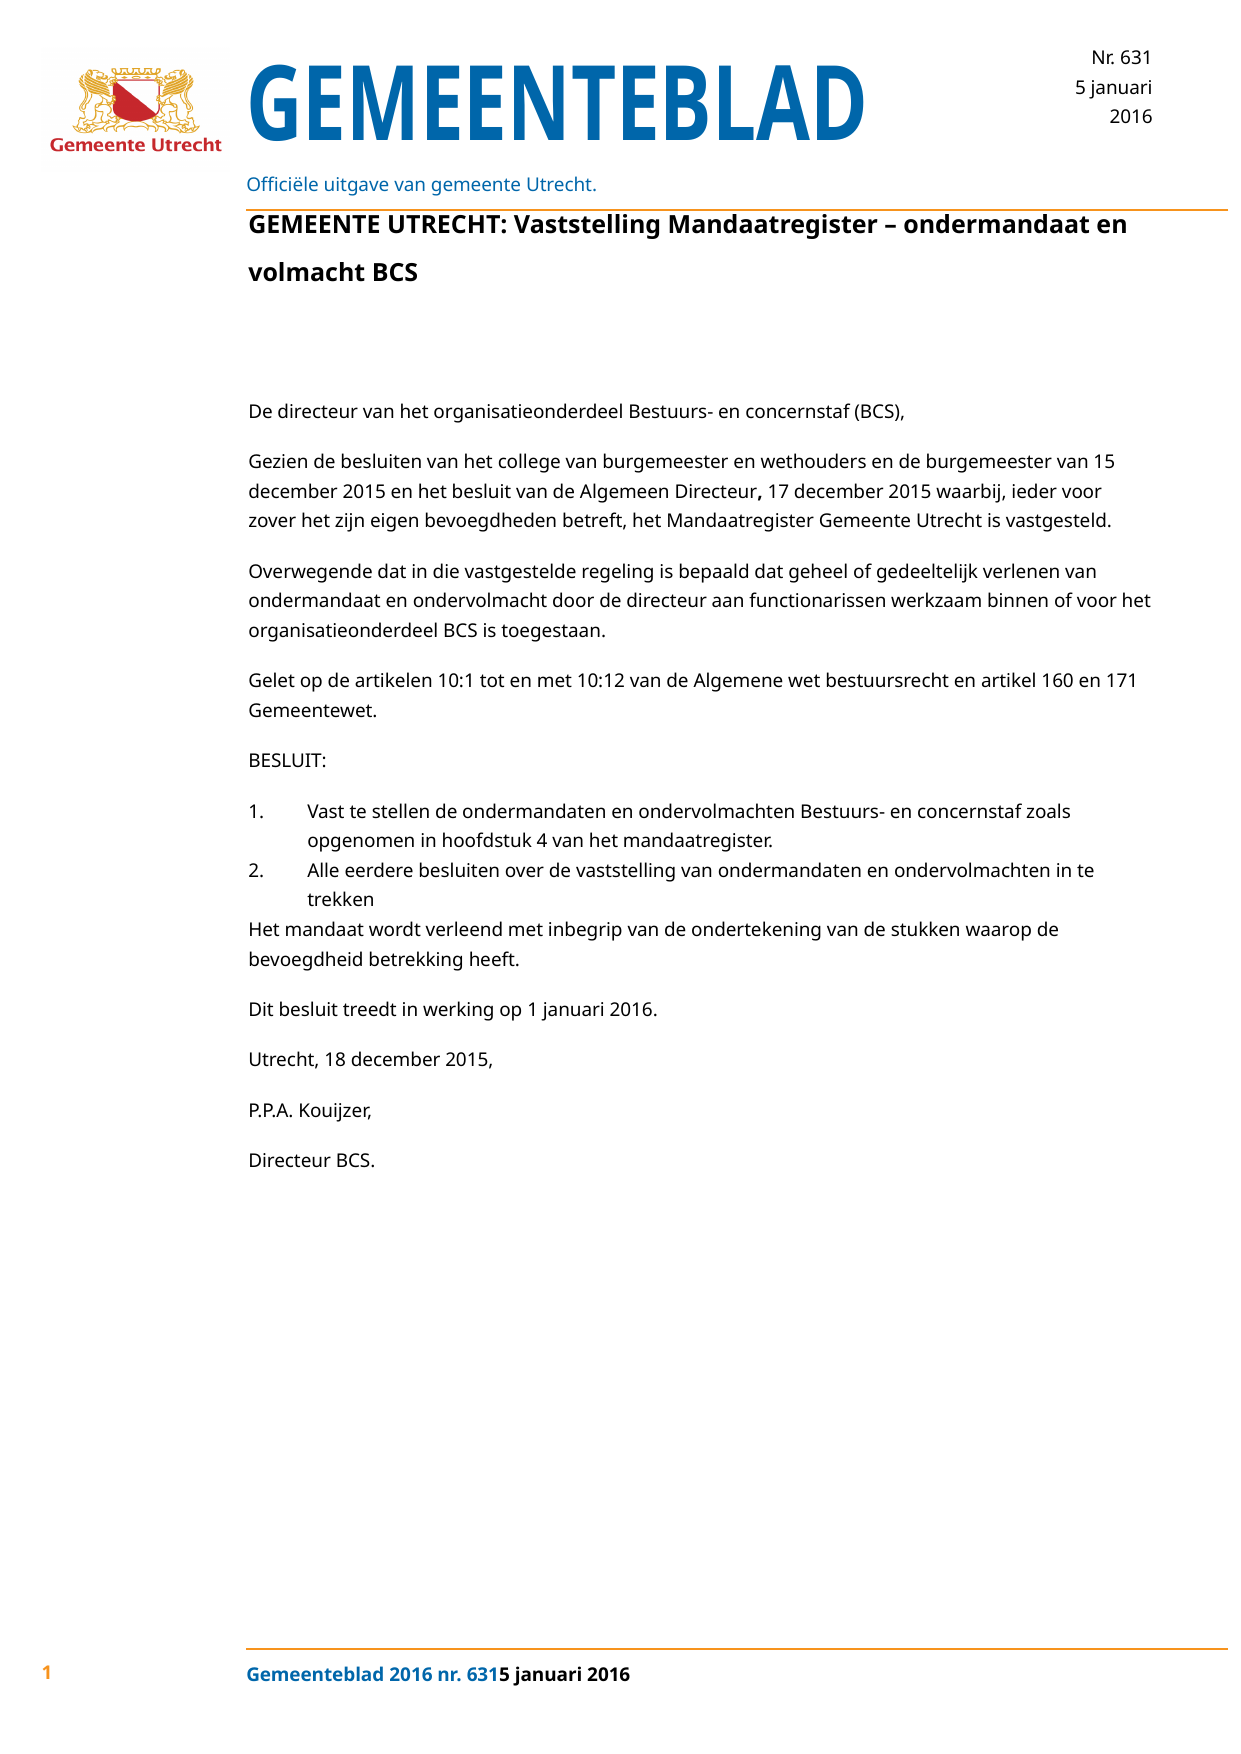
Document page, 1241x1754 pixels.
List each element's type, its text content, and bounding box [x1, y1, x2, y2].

text Overwegende dat in die vastgestelde regeling is bepaald dat geheel of gedeeltelijk verlenen van ondermandaat en ondervolmacht door de directeur aan functionarissen werkzaam binnen of voor het organisatieonderdeel BCS is toegestaan. [248, 558, 1152, 643]
text De directeur van het organisatieonderdeel Bestuurs- en concernstaf (BCS), [248, 398, 1152, 424]
text Utrecht, 18 december 2015, [248, 1047, 1152, 1072]
text Het mandaat wordt verleend met inbegrip van de ondertekening van de stukken waarop de bevoegdheid betrekking heeft. [248, 916, 1152, 972]
text Gezien de besluiten van het college van burgemeester en wethouders en de burgemeester van 15 december 2015 en het besluit van de Algemeen Directeur, 17 december 2015 waarbij, ieder voor zover het zijn eigen bevoegdheden betreft, het Mandaatregister Gemeente Utrecht is vastgesteld. [248, 448, 1152, 533]
list Vast te stellen de ondermandaten en ondervolmachten Bestuurs- en concernstaf zoals opgenomen in hoofdstuk 4 van het mandaatregister. [248, 798, 1152, 853]
text Gelet op de artikelen 10:1 tot en met 10:12 van de Algemene wet bestuursrecht en artikel 160 en 171 Gemeentewet. [248, 667, 1152, 723]
text GEMEENTE UTRECHT: Vaststelling Mandaatregister – ondermandaat en volmacht BCS [248, 211, 1152, 288]
list Alle eerdere besluiten over de vaststelling van ondermandaten en ondervolmachten in te trekken [248, 857, 1152, 912]
text Dit besluit treedt in werking op 1 januari 2016. [248, 996, 1152, 1022]
picture [41, 47, 231, 172]
text P.P.A. Kouijzer, [248, 1097, 1152, 1123]
text BESLUIT: [248, 747, 1152, 773]
text Directeur BCS. [248, 1147, 1152, 1173]
